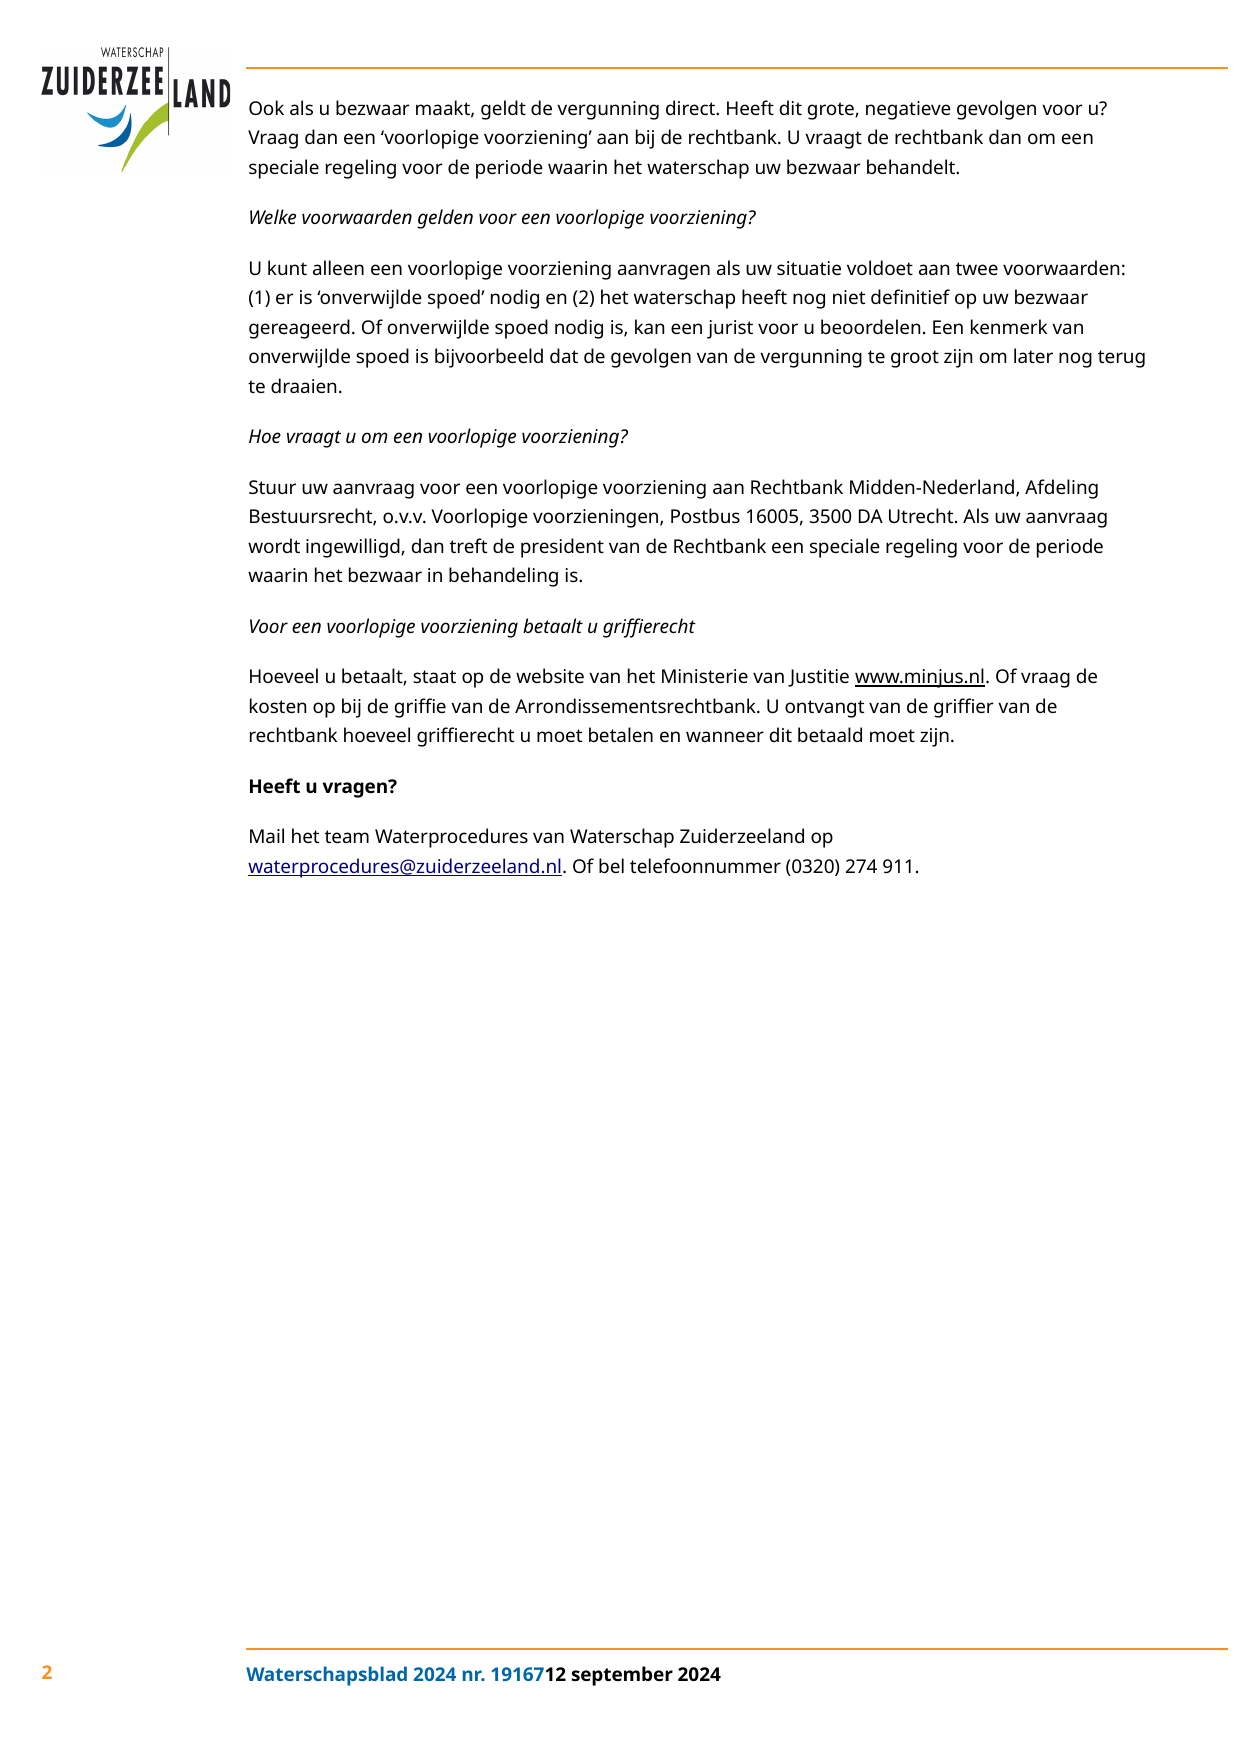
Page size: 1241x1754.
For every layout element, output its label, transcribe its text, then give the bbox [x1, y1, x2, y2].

text Heeft u vragen? [248, 773, 1152, 799]
text Mail het team Waterprocedures van Waterschap Zuiderzeeland op waterprocedures@zuiderzeeland.nl. Of bel telefoonnummer (0320) 274 911. [248, 823, 1152, 879]
text Hoeveel u betaalt, staat op de website van het Ministerie van Justitie www.minjus.nl. Of vraag de kosten op bij de griffie van de Arrondissementsrechtbank. U ontvangt van de griffier van de rechtbank hoeveel griffierecht u moet betalen en wanneer dit betaald moet zijn. [248, 663, 1152, 748]
text Stuur uw aanvraag voor een voorlopige voorziening aan Rechtbank Midden-Nederland, Afdeling Bestuursrecht, o.v.v. Voorlopige voorzieningen, Postbus 16005, 3500 DA Utrecht. Als uw aanvraag wordt ingewilligd, dan treft de president van de Rechtbank een speciale regeling voor de periode waarin het bezwaar in behandeling is. [248, 474, 1152, 588]
text U kunt alleen een voorlopige voorziening aanvragen als uw situatie voldoet aan twee voorwaarden: (1) er is ‘onverwijlde spoed’ nodig en (2) het waterschap heeft nog niet definitief op uw bezwaar gereageerd. Of onverwijlde spoed nodig is, kan een jurist voor u beoordelen. Een kenmerk van onverwijlde spoed is bijvoorbeeld dat de gevolgen van de vergunning te groot zijn om later nog terug te draaien. [248, 255, 1152, 399]
text Ook als u bezwaar maakt, geldt de vergunning direct. Heeft dit grote, negatieve gevolgen voor u? Vraag dan een ‘voorlopige voorziening’ aan bij de rechtbank. U vraagt de rechtbank dan om een speciale regeling voor de periode waarin het waterschap uw bezwaar behandelt. [248, 95, 1152, 180]
picture [41, 47, 231, 172]
text Welke voorwaarden gelden voor een voorlopige voorziening? [248, 204, 1152, 230]
text Hoe vraagt u om een voorlopige voorziening? [248, 423, 1152, 449]
text Voor een voorlopige voorziening betaalt u griffierecht [248, 613, 1152, 639]
